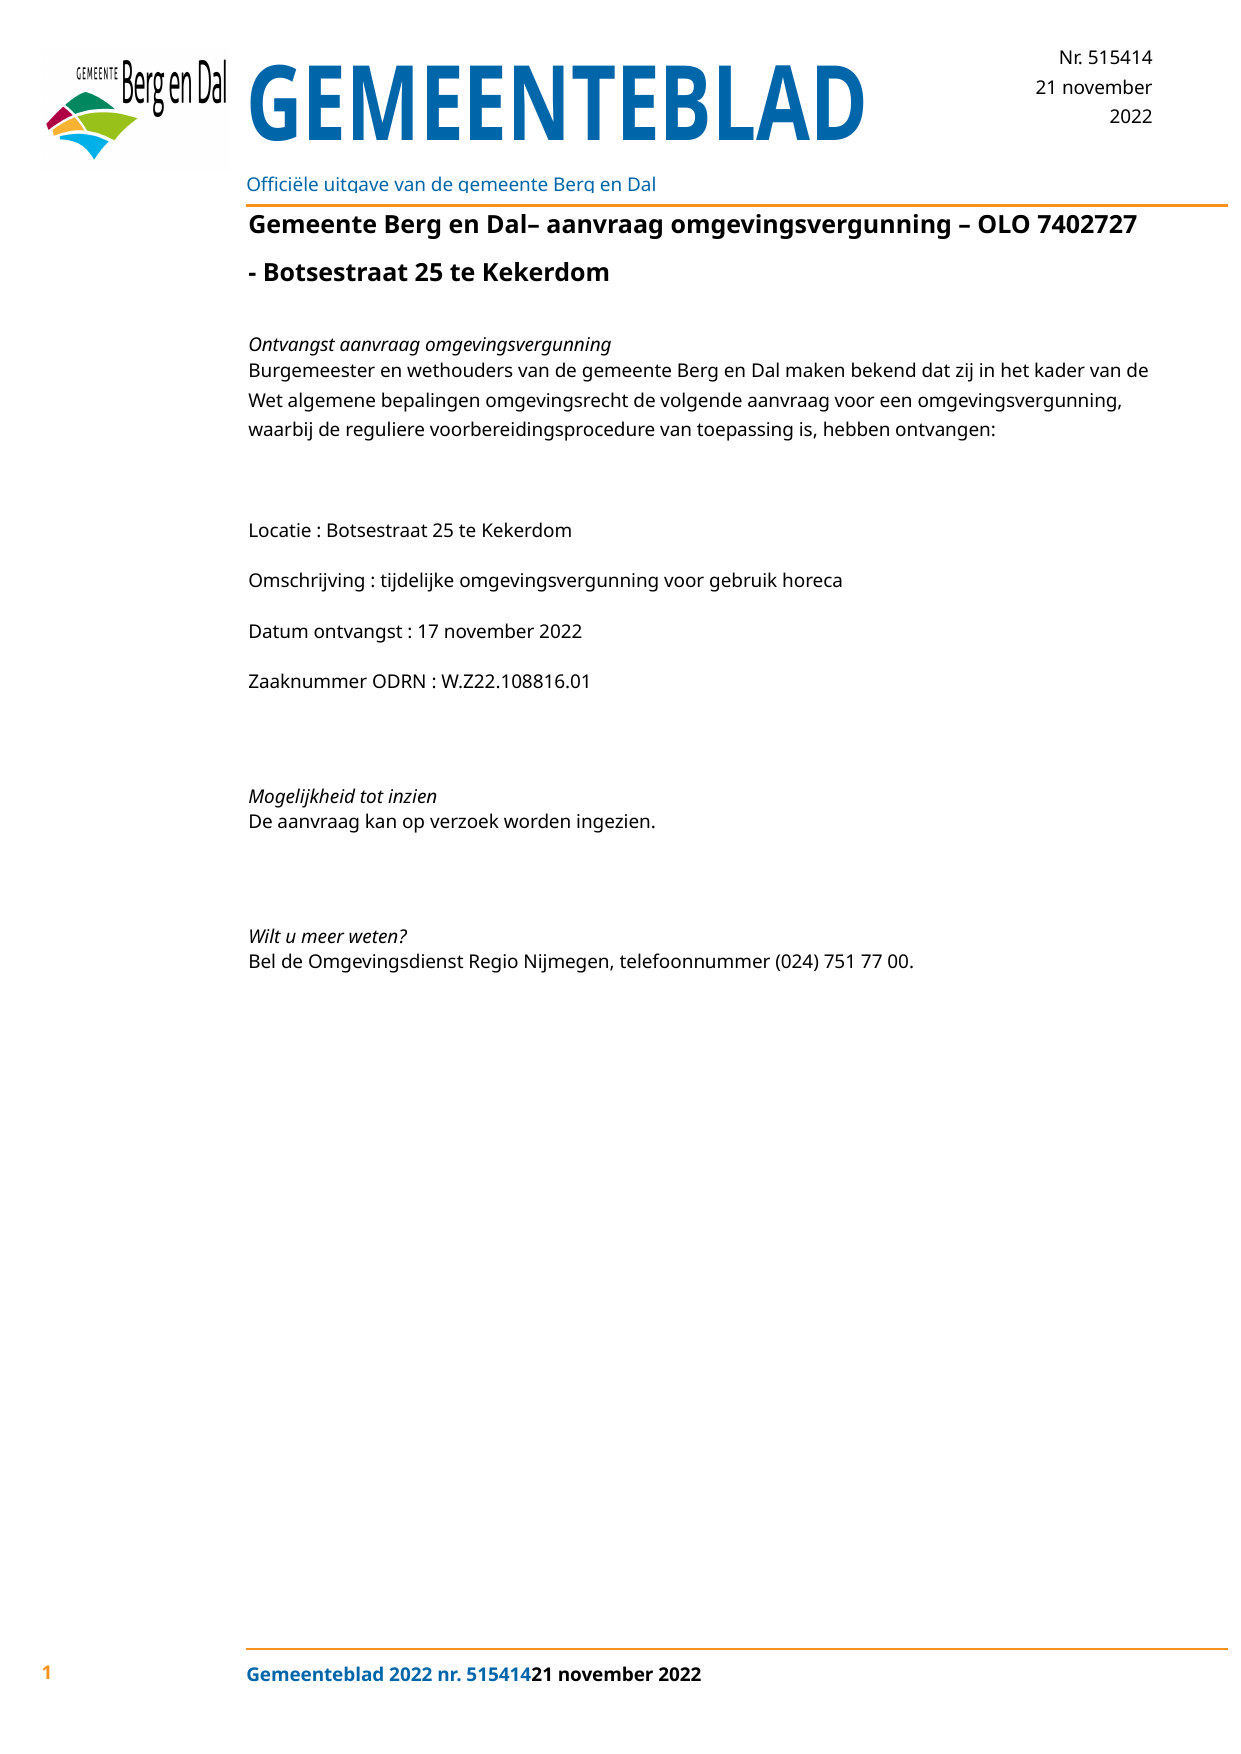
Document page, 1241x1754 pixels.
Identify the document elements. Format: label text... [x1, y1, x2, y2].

text Bel de Omgevingsdienst Regio Nijmegen, telefoonnummer (024) 751 77 00. [248, 949, 1152, 974]
text Gemeente Berg en Dal– aanvraag omgevingsvergunning – OLO 7402727 - Botsestraat 25 te Kekerdom [248, 207, 1152, 288]
text De aanvraag kan op verzoek worden ingezien. [248, 808, 1152, 834]
text Omschrijving : tijdelijke omgevingsvergunning voor gebruik horeca [248, 568, 1152, 593]
picture [41, 47, 231, 172]
text Wilt u meer weten? [248, 923, 1152, 949]
text Mogelijkheid tot inzien [248, 783, 1152, 808]
text Zaaknummer ODRN : W.Z22.108816.01 [248, 668, 1152, 694]
text Locatie : Botsestraat 25 te Kekerdom [248, 517, 1152, 543]
text Ontvangst aanvraag omgevingsvergunning [248, 331, 1152, 357]
text Datum ontvangst : 17 november 2022 [248, 618, 1152, 644]
text Burgemeester en wethouders van de gemeente Berg en Dal maken bekend dat zij in het kader van de Wet algemene bepalingen omgevingsrecht de volgende aanvraag voor een omgevingsvergunning, waarbij de reguliere voorbereidingsprocedure van toepassing is, hebben ontvangen: [248, 357, 1152, 442]
